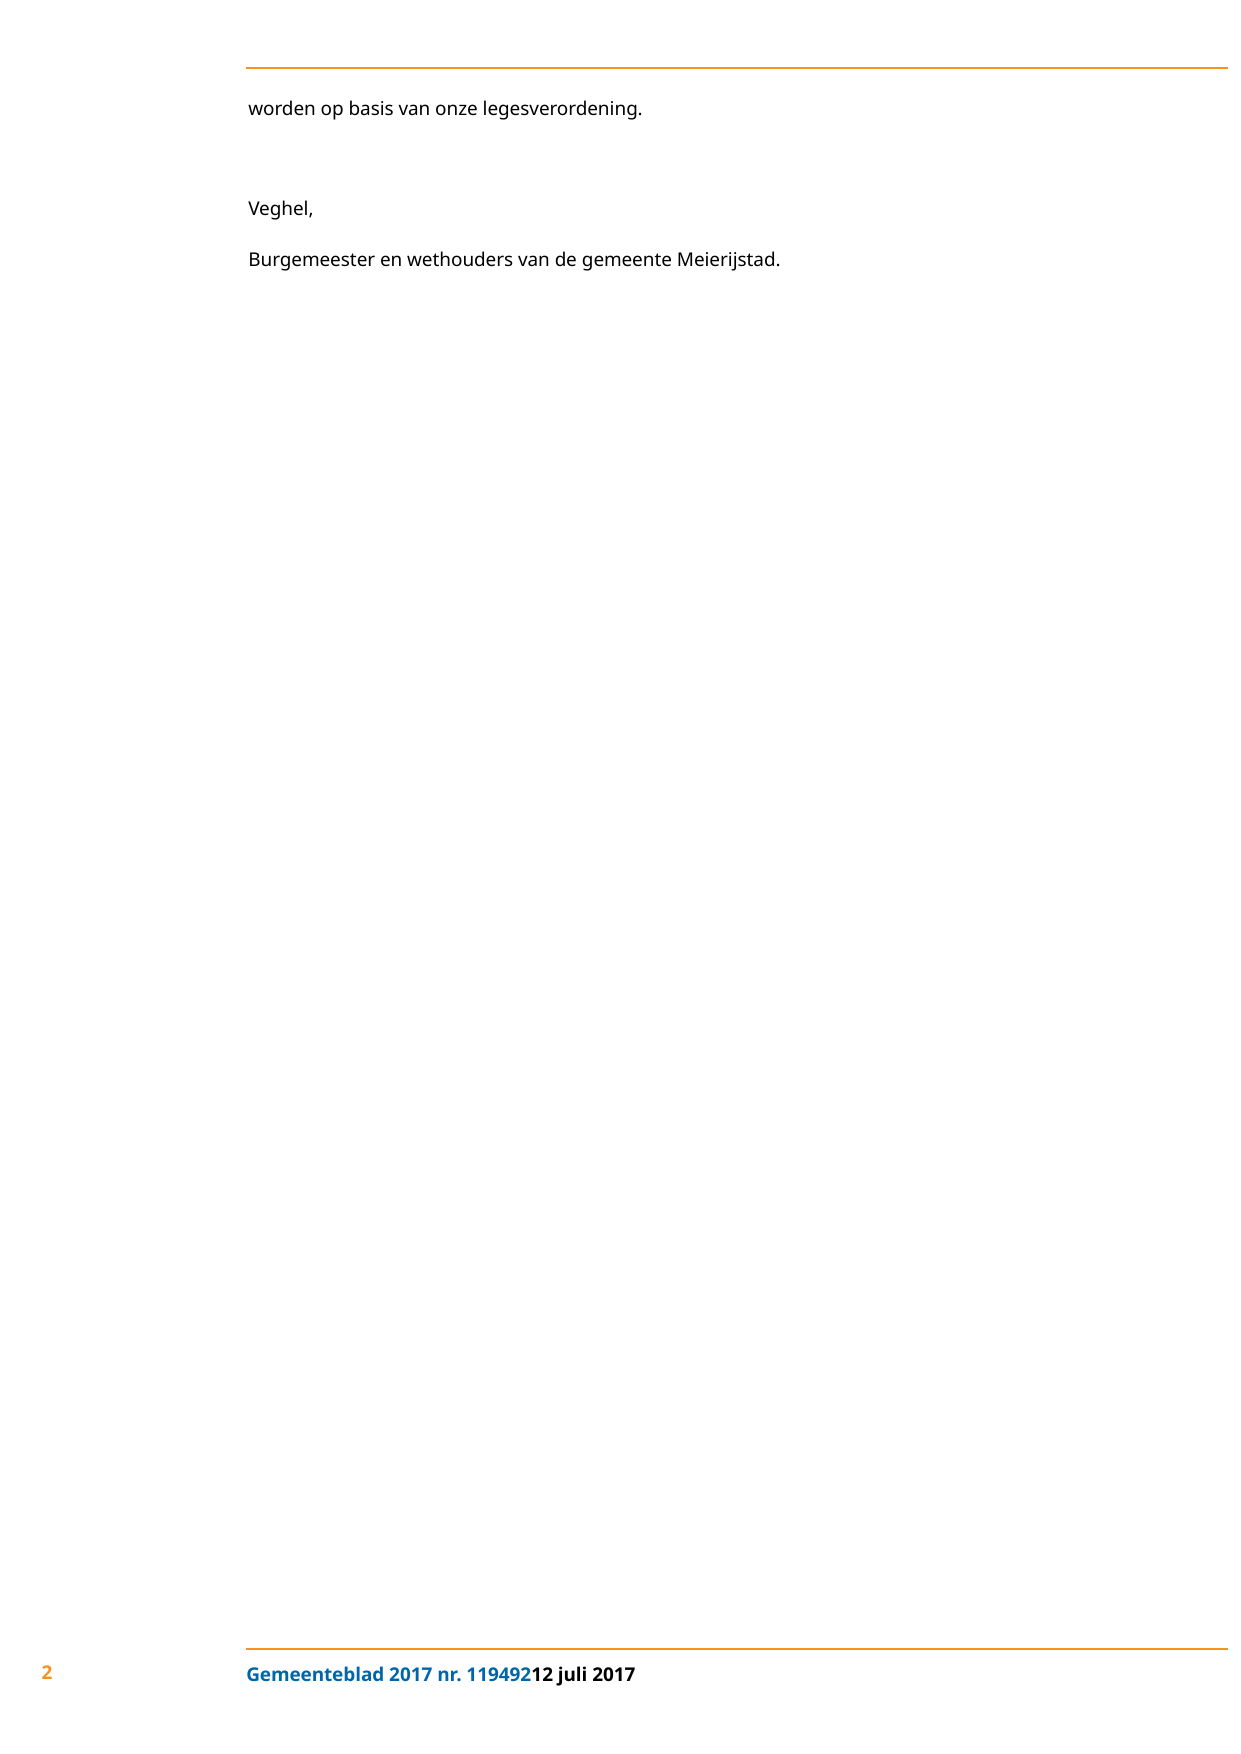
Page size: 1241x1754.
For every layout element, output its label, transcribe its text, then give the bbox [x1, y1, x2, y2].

text Burgemeester en wethouders van de gemeente Meierijstad. [248, 246, 1152, 272]
text worden op basis van onze legesverordening. [248, 95, 1152, 121]
text Veghel, [248, 196, 1152, 221]
picture [41, 47, 231, 172]
